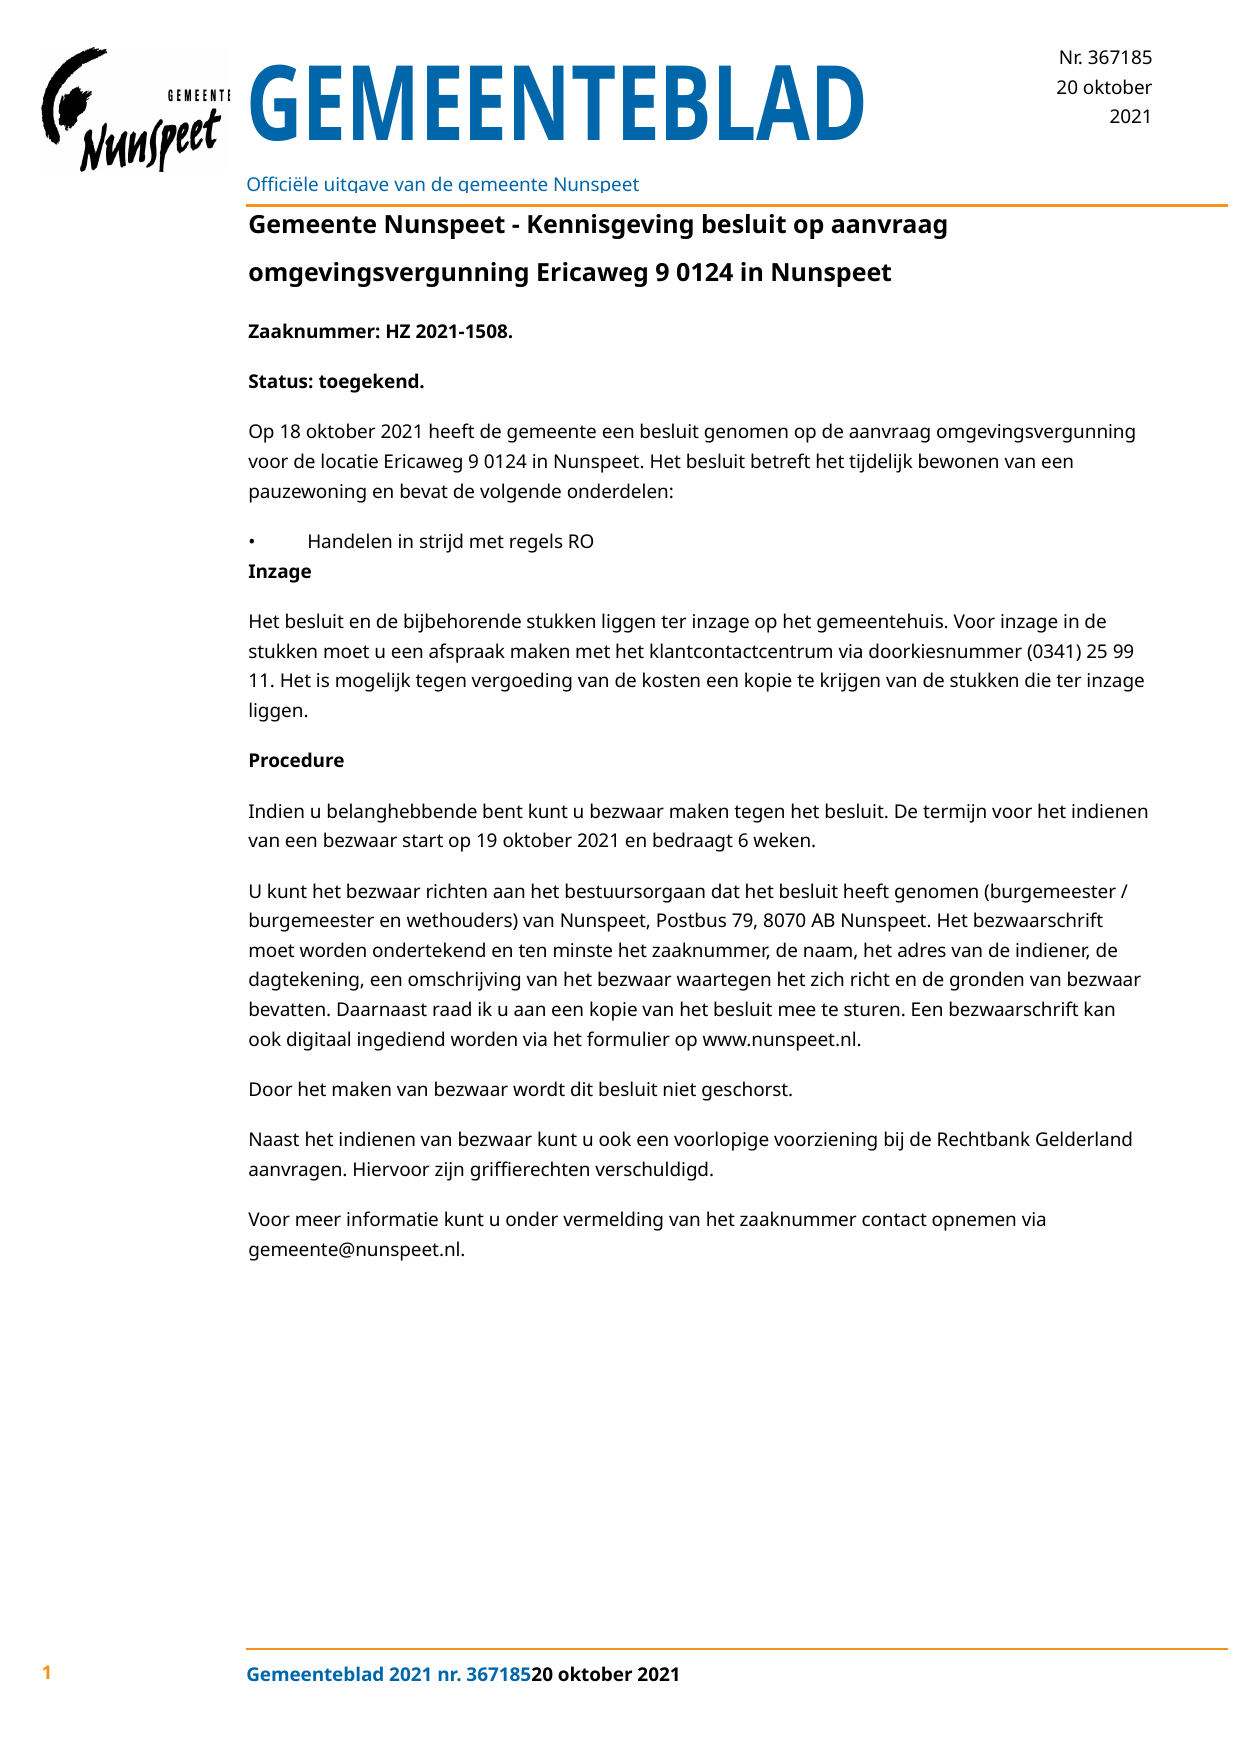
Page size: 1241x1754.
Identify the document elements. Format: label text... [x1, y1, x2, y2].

text Procedure [248, 747, 1152, 773]
text Inzage [248, 558, 1152, 584]
text Op 18 oktober 2021 heeft de gemeente een besluit genomen op de aanvraag omgevingsvergunning voor de locatie Ericaweg 9 0124 in Nunspeet. Het besluit betreft het tijdelijk bewonen van een pauzewoning en bevat de volgende onderdelen: [248, 419, 1152, 504]
text U kunt het bezwaar richten aan het bestuursorgaan dat het besluit heeft genomen (burgemeester / burgemeester en wethouders) van Nunspeet, Postbus 79, 8070 AB Nunspeet. Het bezwaarschrift moet worden ondertekend en ten minste het zaaknummer, de naam, het adres van de indiener, de dagtekening, een omschrijving van het bezwaar waartegen het zich richt en de gronden van bezwaar bevatten. Daarnaast raad ik u aan een kopie van het besluit mee te sturen. Een bezwaarschrift kan ook digitaal ingediend worden via het formulier op www.nunspeet.nl. [248, 878, 1152, 1052]
text Het besluit en de bijbehorende stukken liggen ter inzage op het gemeentehuis. Voor inzage in de stukken moet u een afspraak maken met het klantcontactcentrum via doorkiesnummer (0341) 25 99 11. Het is mogelijk tegen vergoeding van de kosten een kopie te krijgen van de stukken die ter inzage liggen. [248, 608, 1152, 723]
text Naast het indienen van bezwaar kunt u ook een voorlopige voorziening bij de Rechtbank Gelderland aanvragen. Hiervoor zijn griffierechten verschuldigd. [248, 1127, 1152, 1182]
list Handelen in strijd met regels RO [248, 528, 1152, 554]
text Zaaknummer: HZ 2021-1508. [248, 318, 1152, 344]
text Gemeente Nunspeet - Kennisgeving besluit op aanvraag omgevingsvergunning Ericaweg 9 0124 in Nunspeet [248, 207, 1152, 288]
text Status: toegekend. [248, 368, 1152, 394]
text Indien u belanghebbende bent kunt u bezwaar maken tegen het besluit. De termijn voor het indienen van een bezwaar start op 19 oktober 2021 en bedraagt 6 weken. [248, 798, 1152, 853]
picture [41, 47, 231, 172]
text Voor meer informatie kunt u onder vermelding van het zaaknummer contact opnemen via gemeente@nunspeet.nl. [248, 1207, 1152, 1262]
text Door het maken van bezwaar wordt dit besluit niet geschorst. [248, 1076, 1152, 1102]
